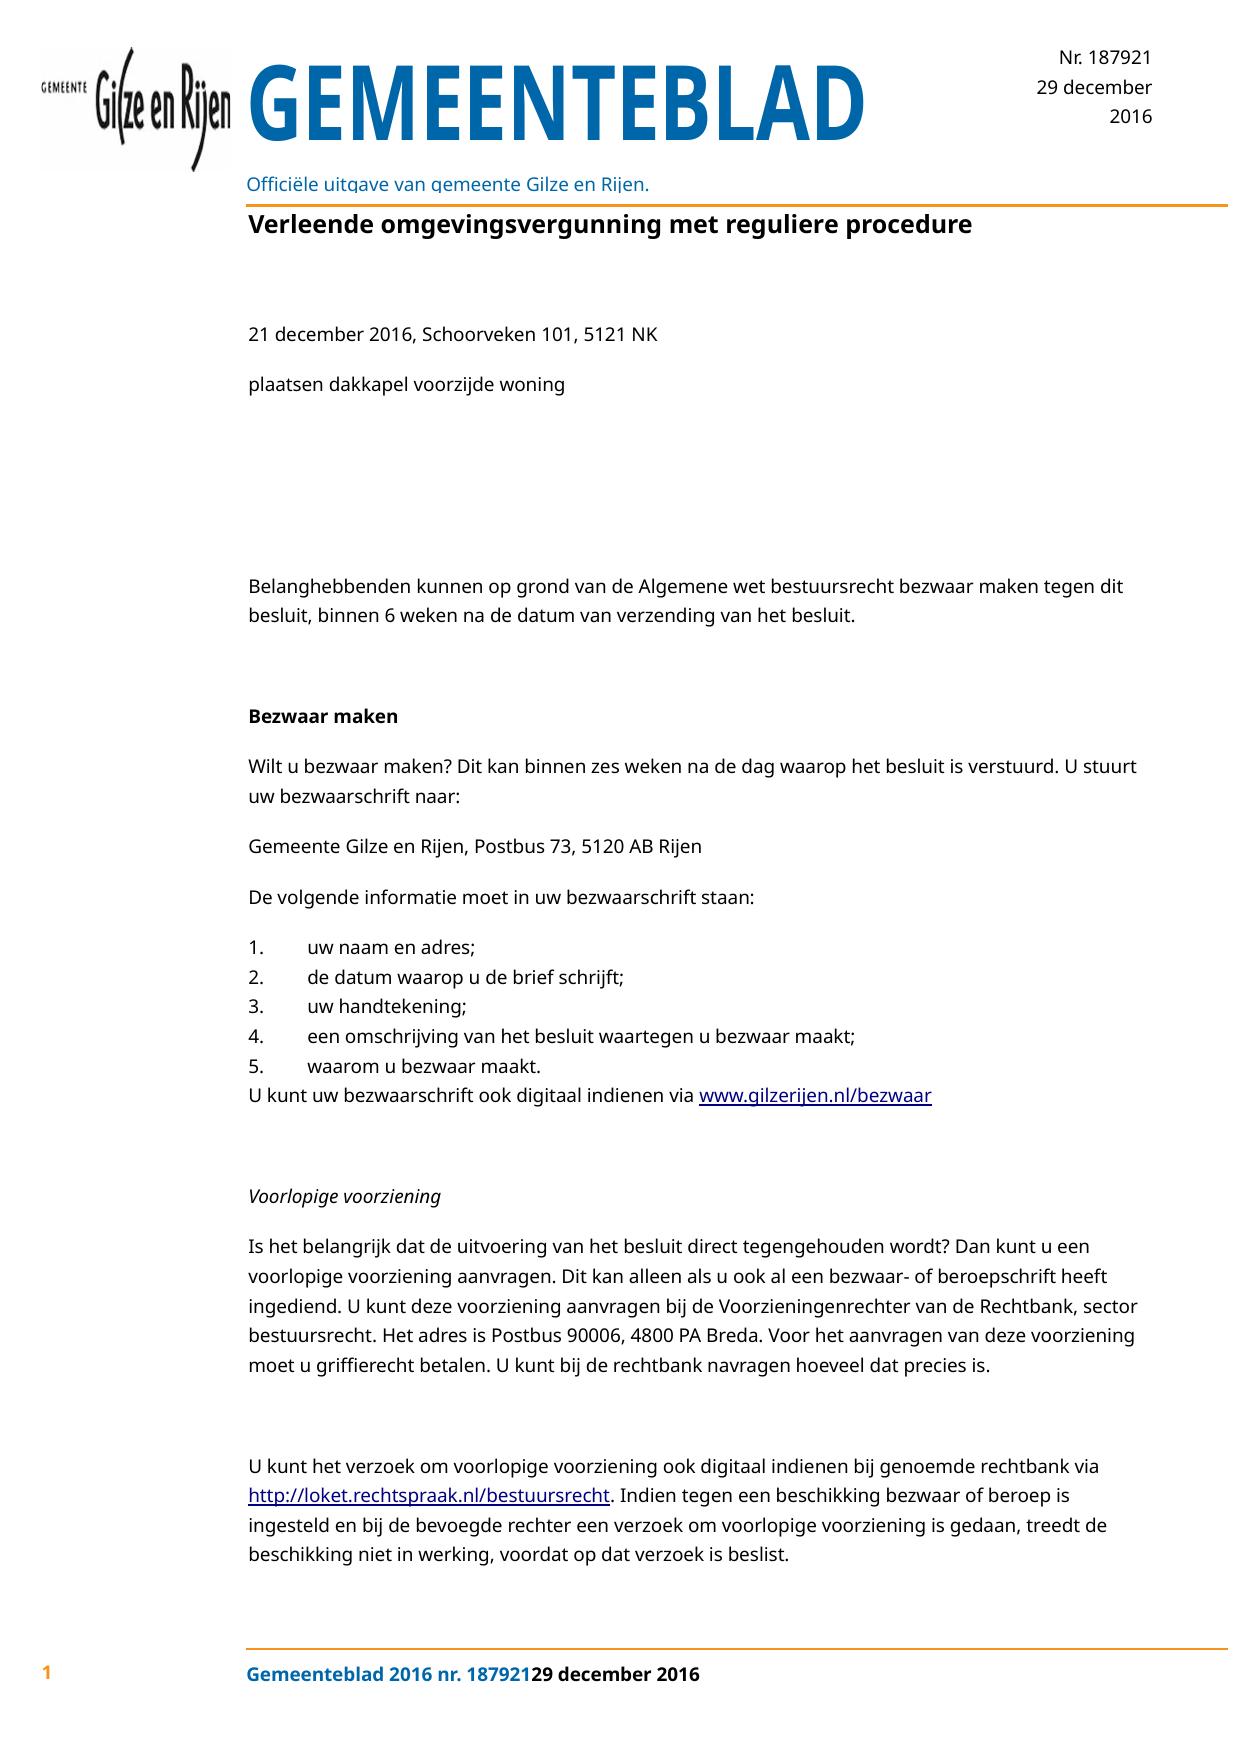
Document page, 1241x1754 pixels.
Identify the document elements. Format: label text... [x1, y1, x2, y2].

text Gemeente Gilze en Rijen, Postbus 73, 5120 AB Rijen [248, 834, 1152, 859]
text plaatsen dakkapel voorzijde woning [248, 371, 1152, 397]
text Bezwaar maken [248, 703, 1152, 729]
text U kunt uw bezwaarschrift ook digitaal indienen via www.gilzerijen.nl/bezwaar [248, 1082, 1152, 1108]
list een omschrijving van het besluit waartegen u bezwaar maakt; [248, 1023, 1152, 1049]
list uw naam en adres; [248, 934, 1152, 960]
text Verleende omgevingsvergunning met reguliere procedure [248, 207, 1152, 241]
list uw handtekening; [248, 994, 1152, 1019]
text Wilt u bezwaar maken? Dit kan binnen zes weken na de dag waarop het besluit is verstuurd. U stuurt uw bezwaarschrift naar: [248, 754, 1152, 809]
text 21 december 2016, Schoorveken 101, 5121 NK [248, 321, 1152, 346]
text Voorlopige voorziening [248, 1183, 1152, 1209]
list de datum waarop u de brief schrijft; [248, 964, 1152, 990]
text De volgende informatie moet in uw bezwaarschrift staan: [248, 884, 1152, 910]
text Belanghebbenden kunnen op grond van de Algemene wet bestuursrecht bezwaar maken tegen dit besluit, binnen 6 weken na de datum van verzending van het besluit. [248, 573, 1152, 628]
picture [41, 47, 231, 172]
text U kunt het verzoek om voorlopige voorziening ook digitaal indienen bij genoemde rechtbank via http://loket.rechtspraak.nl/bestuursrecht. Indien tegen een beschikking bezwaar of beroep is ingesteld en bij de bevoegde rechter een verzoek om voorlopige voorziening is gedaan, treedt de beschikking niet in werking, voordat op dat verzoek is beslist. [248, 1453, 1152, 1567]
text Is het belangrijk dat de uitvoering van het besluit direct tegengehouden wordt? Dan kunt u een voorlopige voorziening aanvragen. Dit kan alleen als u ook al een bezwaar- of beroepschrift heeft ingediend. U kunt deze voorziening aanvragen bij de Voorzieningenrechter van de Rechtbank, sector bestuursrecht. Het adres is Postbus 90006, 4800 PA Breda. Voor het aanvragen van deze voorziening moet u griffierecht betalen. U kunt bij de rechtbank navragen hoeveel dat precies is. [248, 1234, 1152, 1378]
list waarom u bezwaar maakt. [248, 1053, 1152, 1078]
